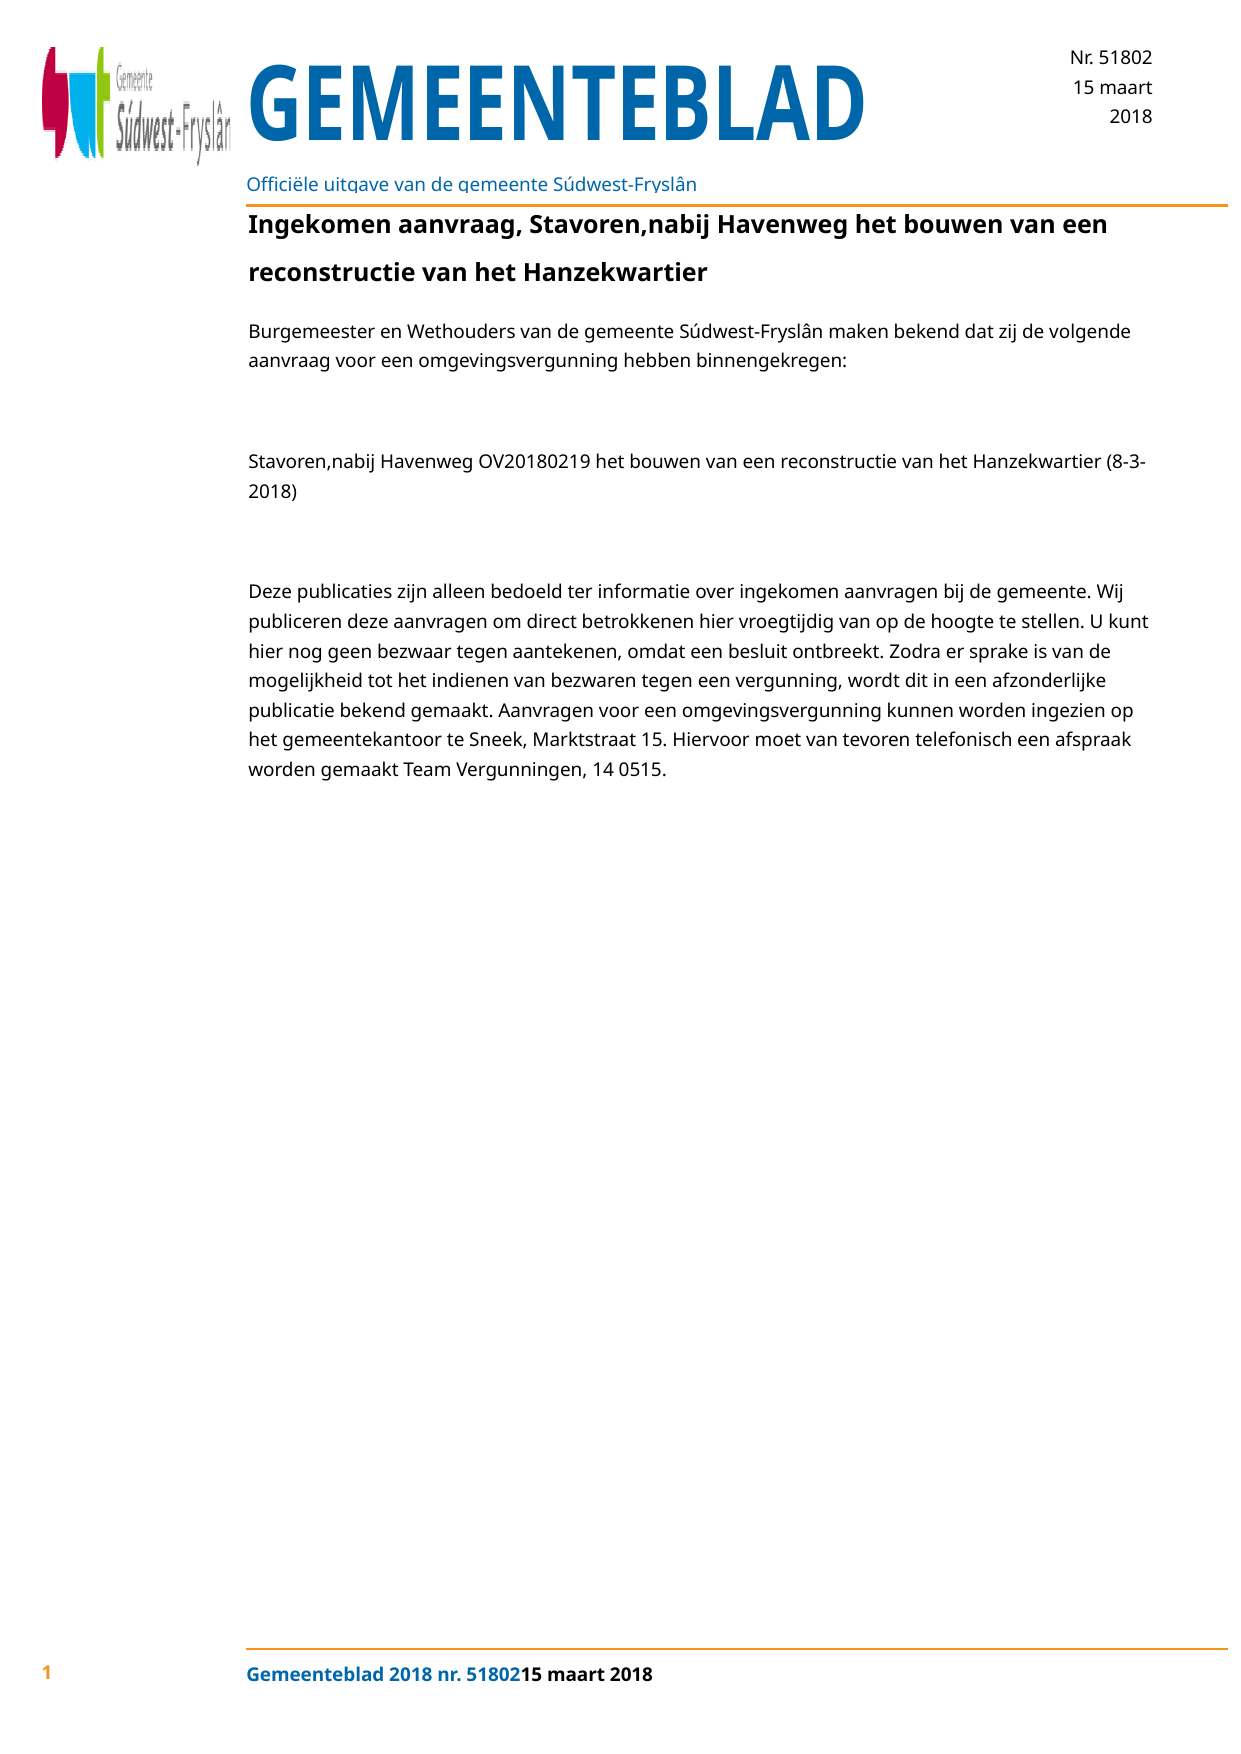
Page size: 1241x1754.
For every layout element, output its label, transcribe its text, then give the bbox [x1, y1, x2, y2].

picture [41, 47, 231, 172]
text Ingekomen aanvraag, Stavoren,nabij Havenweg het bouwen van een reconstructie van het Hanzekwartier [248, 207, 1152, 288]
text Burgemeester en Wethouders van de gemeente Súdwest-Fryslân maken bekend dat zij de volgende aanvraag voor een omgevingsvergunning hebben binnengekregen: [248, 318, 1152, 373]
text Stavoren,nabij Havenweg OV20180219 het bouwen van een reconstructie van het Hanzekwartier (8-3-2018) [248, 448, 1152, 504]
text Deze publicaties zijn alleen bedoeld ter informatie over ingekomen aanvragen bij de gemeente. Wij publiceren deze aanvragen om direct betrokkenen hier vroegtijdig van op de hoogte te stellen. U kunt hier nog geen bezwaar tegen aantekenen, omdat een besluit ontbreekt. Zodra er sprake is van de mogelijkheid tot het indienen van bezwaren tegen een vergunning, wordt dit in een afzonderlijke publicatie bekend gemaakt. Aanvragen voor een omgevingsvergunning kunnen worden ingezien op het gemeentekantoor te Sneek, Marktstraat 15. Hiervoor moet van tevoren telefonisch een afspraak worden gemaakt Team Vergunningen, 14 0515. [248, 579, 1152, 782]
